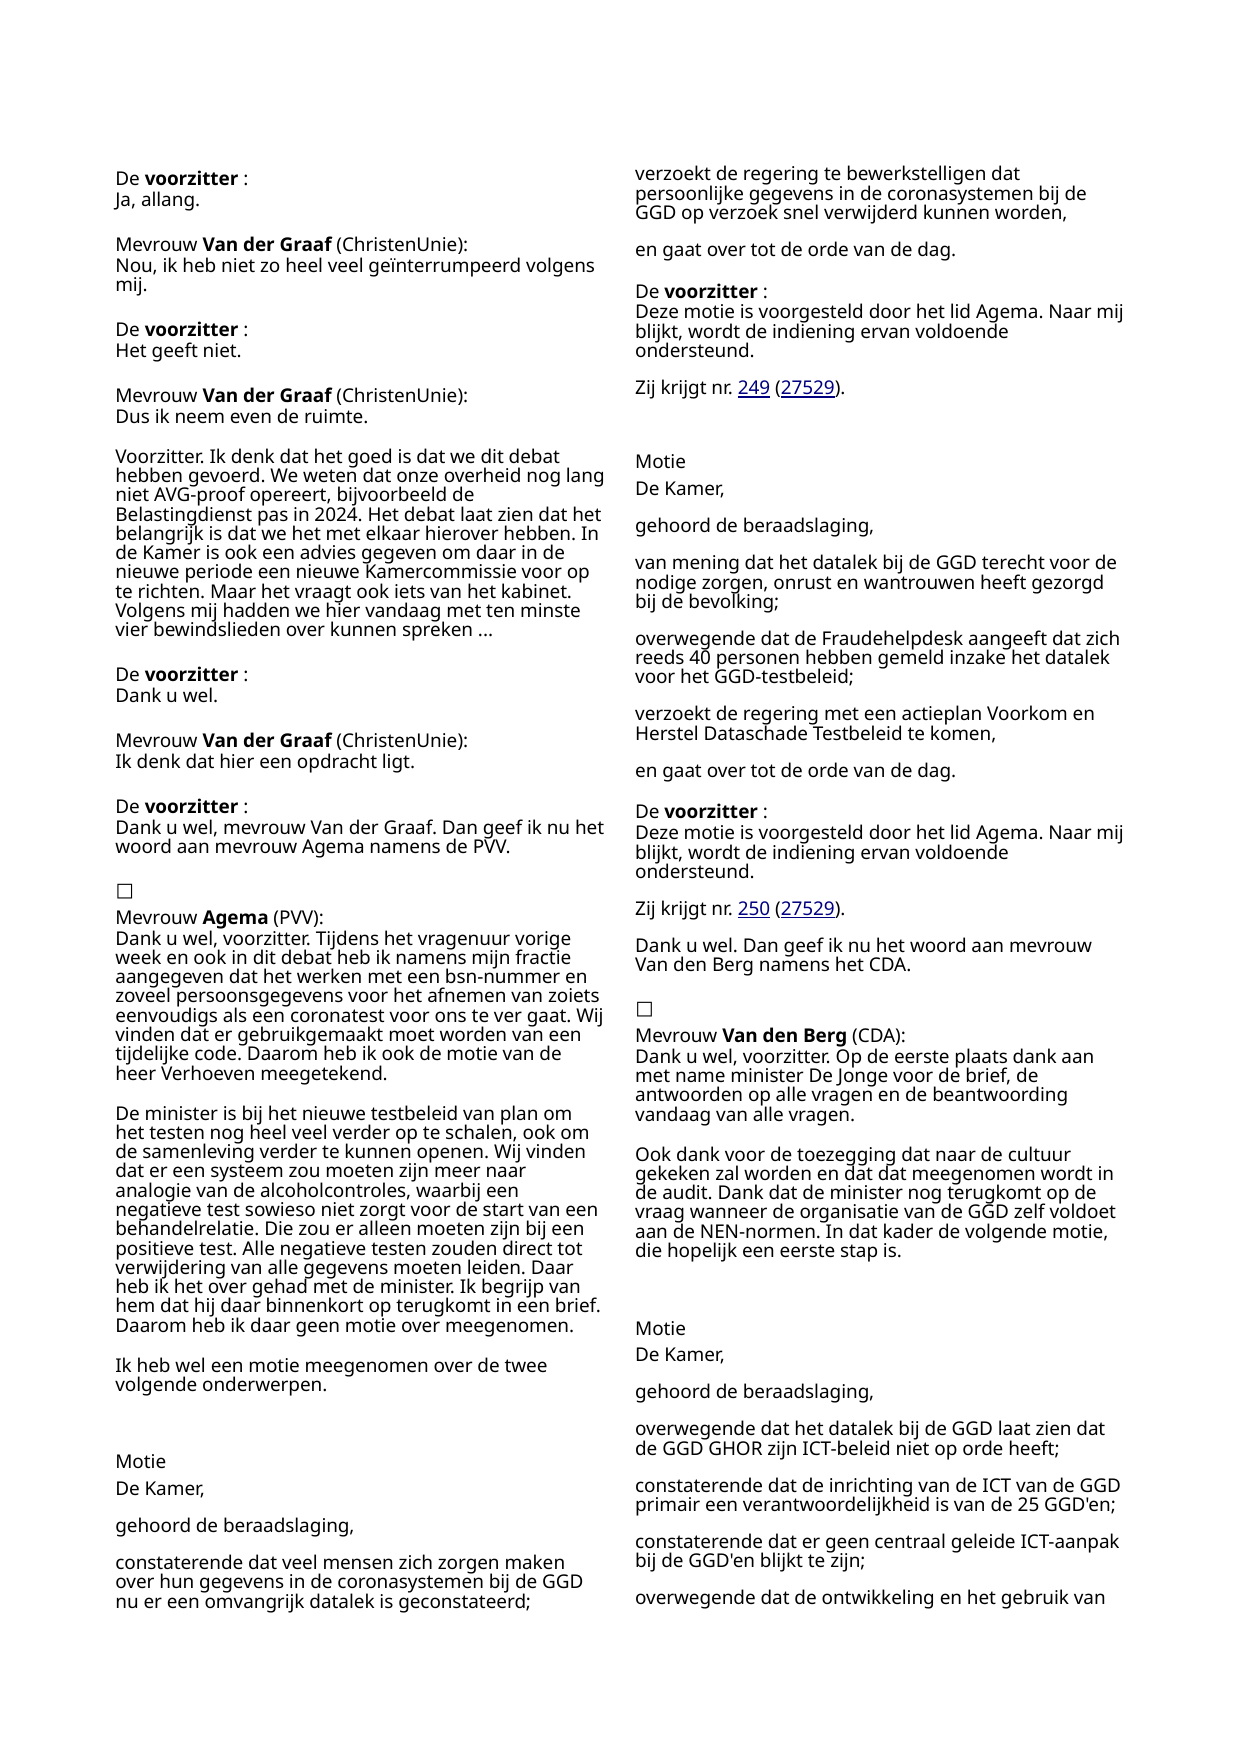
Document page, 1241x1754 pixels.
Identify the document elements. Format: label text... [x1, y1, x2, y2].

text Mevrouw Van der Graaf (ChristenUnie): [115, 727, 605, 753]
text Dank u wel. [115, 687, 605, 706]
text constaterende dat veel mensen zich zorgen maken over hun gegevens in de coronasystemen bij de GGD nu er een omvangrijk datalek is geconstateerd; [115, 1554, 605, 1612]
text verzoekt de regering met een actieplan Voorkom en Herstel Dataschade Testbeleid te komen, [635, 705, 1125, 744]
text De voorzitter : [635, 278, 1125, 303]
text Mevrouw Van der Graaf (ChristenUnie): [115, 231, 605, 257]
text en gaat over tot de orde van de dag. [635, 241, 1125, 260]
text Dank u wel, voorzitter. Op de eerste plaats dank aan met name minister De Jonge voor de brief, de antwoorden op alle vragen en de beantwoording vandaag van alle vragen. [635, 1048, 1125, 1125]
text De Kamer, [635, 1346, 1125, 1366]
text gehoord de beraadslaging, [635, 1383, 1125, 1403]
text Dus ik neem even de ruimte. [115, 408, 605, 427]
text De Kamer, [115, 1480, 605, 1499]
text en gaat over tot de orde van de dag. [635, 762, 1125, 781]
text Motie [635, 1315, 1125, 1340]
text Motie [115, 1448, 605, 1474]
text Mevrouw Agema (PVV): [115, 904, 605, 930]
text constaterende dat er geen centraal geleide ICT-aanpak bij de GGD'en blijkt te zijn; [635, 1533, 1125, 1571]
text Deze motie is voorgesteld door het lid Agema. Naar mij blijkt, wordt de indiening ervan voldoende ondersteund. [635, 824, 1125, 882]
text Nou, ik heb niet zo heel veel geïnterrumpeerd volgens mij. [115, 257, 605, 296]
text De voorzitter : [115, 316, 605, 342]
text van mening dat het datalek bij de GGD terecht voor de nodige zorgen, onrust en wantrouwen heeft gezorgd bij de bevolking; [635, 554, 1125, 612]
text Mevrouw Van der Graaf (ChristenUnie): [115, 382, 605, 408]
text De Kamer, [635, 480, 1125, 500]
text overwegende dat het datalek bij de GGD laat zien dat de GGD GHOR zijn ICT-beleid niet op orde heeft; [635, 1420, 1125, 1459]
text De voorzitter : [115, 165, 605, 191]
text Zij krijgt nr. 249 (27529). [635, 379, 1125, 398]
text Mevrouw Van den Berg (CDA): [635, 1022, 1125, 1048]
text verzoekt de regering te bewerkstelligen dat persoonlijke gegevens in de coronasystemen bij de GGD op verzoek snel verwijderd kunnen worden, [635, 165, 1125, 223]
text overwegende dat de ontwikkeling en het gebruik van [635, 1589, 1125, 1608]
text Ook dank voor de toezegging dat naar de cultuur gekeken zal worden en dat dat meegenomen wordt in de audit. Dank dat de minister nog terugkomt op de vraag wanneer de organisatie van de GGD zelf voldoet aan de NEN-normen. In dat kader de volgende motie, die hopelijk een eerste stap is. [635, 1146, 1125, 1261]
text ⬜ [635, 996, 1125, 1022]
text Dank u wel, voorzitter. Tijdens het vragenuur vorige week en ook in dit debat heb ik namens mijn fractie aangegeven dat het werken met een bsn-nummer en zoveel persoonsgegevens voor het afnemen van zoiets eenvoudigs als een coronatest voor ons te ver gaat. Wij vinden dat er gebruikgemaakt moet worden van een tijdelijke code. Daarom heb ik ook de motie van de heer Verhoeven meegetekend. [115, 930, 605, 1084]
text De voorzitter : [115, 793, 605, 819]
text Motie [635, 449, 1125, 474]
text Deze motie is voorgesteld door het lid Agema. Naar mij blijkt, wordt de indiening ervan voldoende ondersteund. [635, 303, 1125, 361]
text Ja, allang. [115, 191, 605, 210]
text Ik heb wel een motie meegenomen over de twee volgende onderwerpen. [115, 1357, 605, 1395]
text constaterende dat de inrichting van de ICT van de GGD primair een verantwoordelijkheid is van de 25 GGD'en; [635, 1477, 1125, 1515]
text overwegende dat de Fraudehelpdesk aangeeft dat zich reeds 40 personen hebben gemeld inzake het datalek voor het GGD-testbeleid; [635, 630, 1125, 688]
text gehoord de beraadslaging, [635, 517, 1125, 537]
text Dank u wel, mevrouw Van der Graaf. Dan geef ik nu het woord aan mevrouw Agema namens de PVV. [115, 819, 605, 857]
text Voorzitter. Ik denk dat het goed is dat we dit debat hebben gevoerd. We weten dat onze overheid nog lang niet AVG-proof opereert, bijvoorbeeld de Belastingdienst pas in 2024. Het debat laat zien dat het belangrijk is dat we het met elkaar hierover hebben. In de Kamer is ook een advies gegeven om daar in de nieuwe periode een nieuwe Kamercommissie voor op te richten. Maar het vraagt ook iets van het kabinet. Volgens mij hadden we hier vandaag met ten minste vier bewindslieden over kunnen spreken ... [115, 448, 605, 641]
text De voorzitter : [115, 661, 605, 687]
text Het geeft niet. [115, 342, 605, 361]
text ⬜ [115, 878, 605, 904]
text Zij krijgt nr. 250 (27529). [635, 900, 1125, 919]
text Ik denk dat hier een opdracht ligt. [115, 753, 605, 772]
text De voorzitter : [635, 799, 1125, 824]
text Dank u wel. Dan geef ik nu het woord aan mevrouw Van den Berg namens het CDA. [635, 937, 1125, 976]
text gehoord de beraadslaging, [115, 1517, 605, 1536]
text De minister is bij het nieuwe testbeleid van plan om het testen nog heel veel verder op te schalen, ook om de samenleving verder te kunnen openen. Wij vinden dat er een systeem zou moeten zijn meer naar analogie van de alcoholcontroles, waarbij een negatieve test sowieso niet zorgt voor de start van een behandelrelatie. Die zou er alleen moeten zijn bij een positieve test. Alle negatieve testen zouden direct tot verwijdering van alle gegevens moeten leiden. Daar heb ik het over gehad met de minister. Ik begrijp van hem dat hij daar binnenkort op terugkomt in een brief. Daarom heb ik daar geen motie over meegenomen. [115, 1104, 605, 1336]
